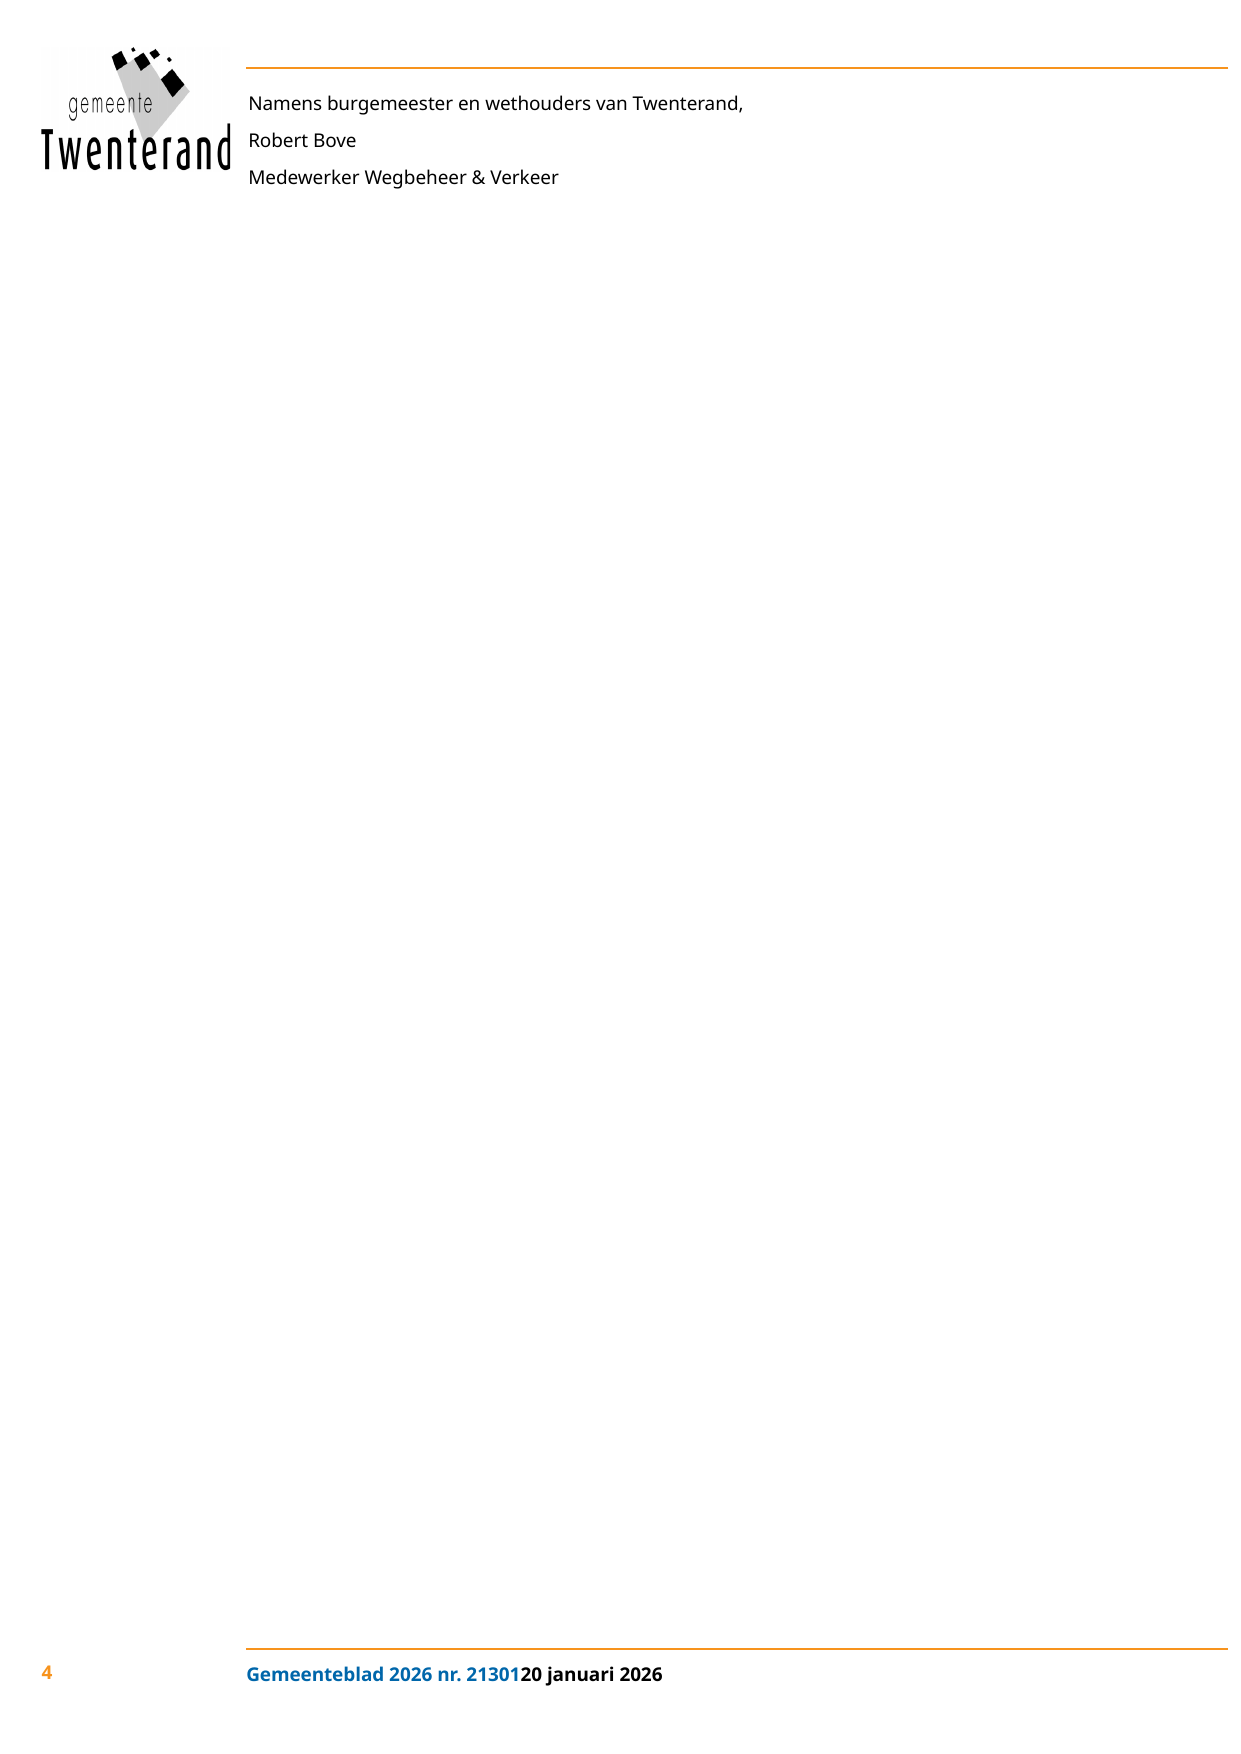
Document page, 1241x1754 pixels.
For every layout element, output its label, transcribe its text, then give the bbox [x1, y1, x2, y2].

text Robert Bove [248, 132, 1152, 151]
text Medewerker Wegbeheer & Verkeer [248, 169, 1152, 188]
picture [41, 47, 231, 172]
text Namens burgemeester en wethouders van Twenterand, [248, 95, 1152, 114]
